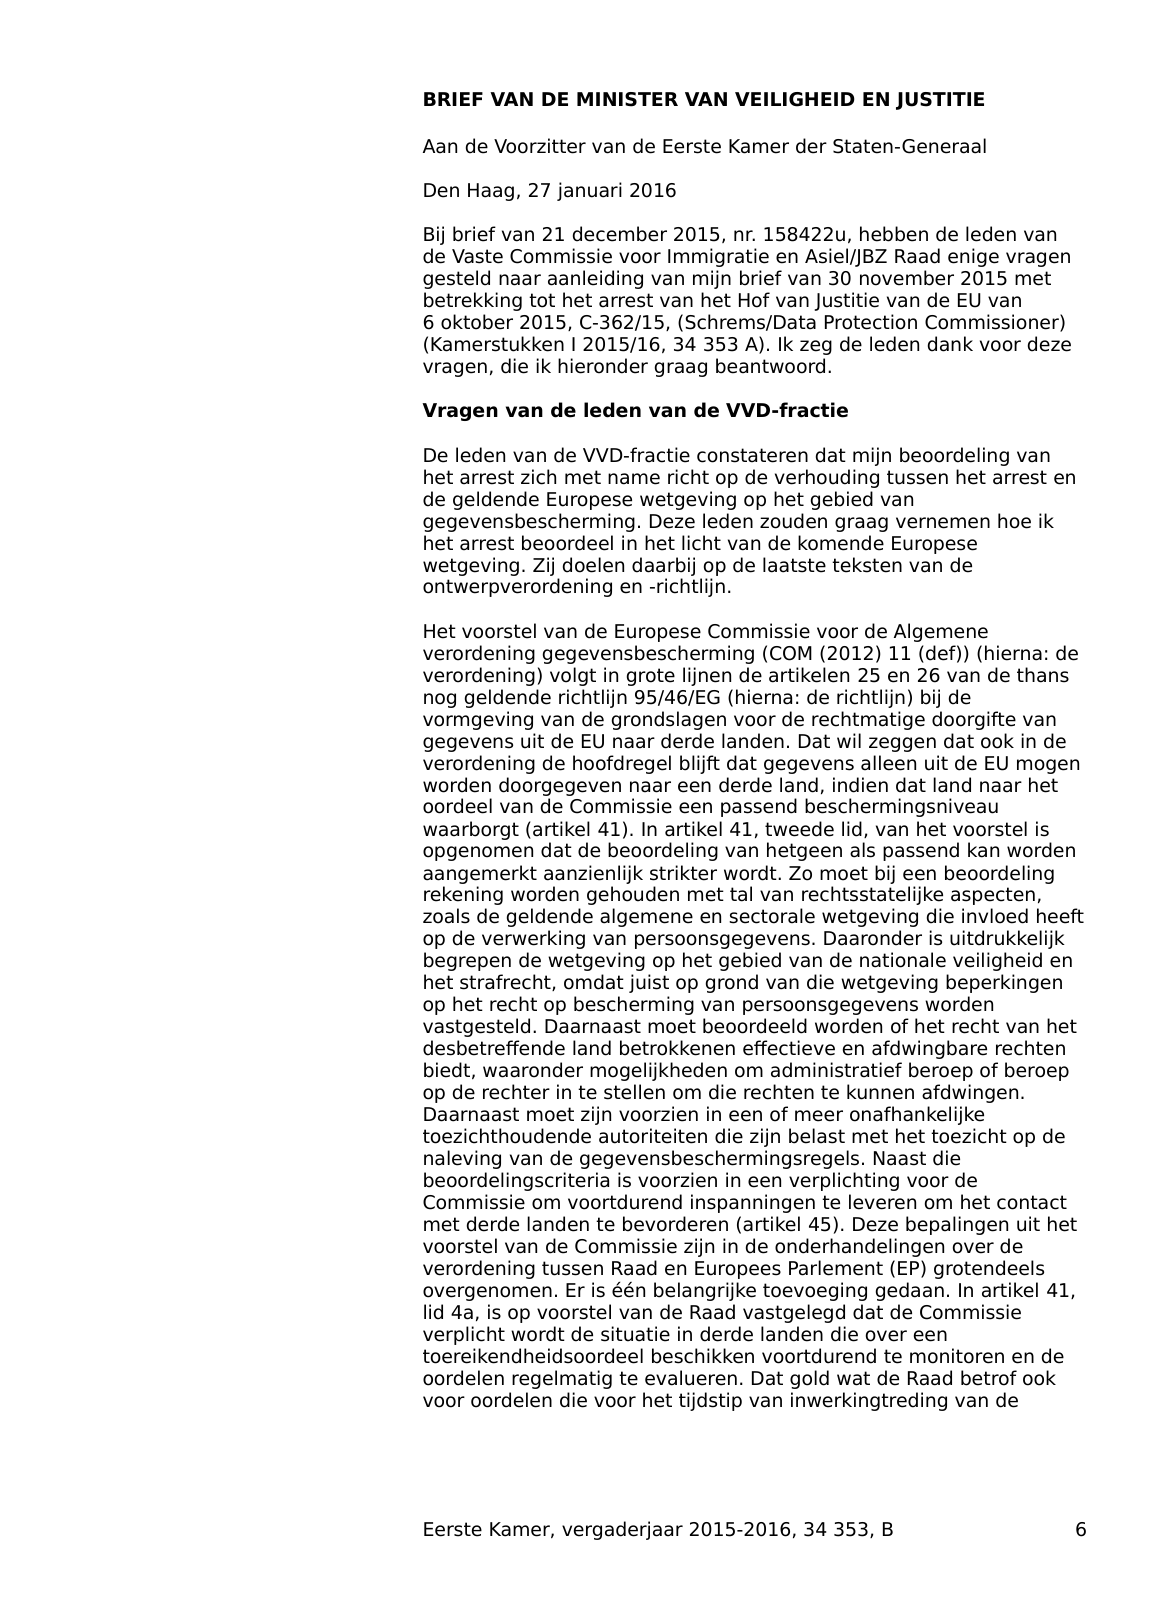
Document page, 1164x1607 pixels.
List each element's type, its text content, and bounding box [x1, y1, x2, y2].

subtitle Vragen van de leden van de VVD-fractie [422, 400, 1087, 422]
text De leden van de VVD-fractie constateren dat mijn beoordeling van het arrest zich met name richt op de verhouding tussen het arrest en de geldende Europese wetgeving op het gebied van gegevensbescherming. Deze leden zouden graag vernemen hoe ik het arrest beoordeel in het licht van de komende Europese wetgeving. Zij doelen daarbij op de laatste teksten van de ontwerpverordening en -richtlijn. [422, 444, 1087, 598]
text Bij brief van 21 december 2015, nr. 158422u, hebben de leden van de Vaste Commissie voor Immigratie en Asiel/JBZ Raad enige vragen gesteld naar aanleiding van mijn brief van 30 november 2015 met betrekking tot het arrest van het Hof van Justitie van de EU van 6 oktober 2015, C-362/15, (Schrems/Data Protection Commissioner) (Kamerstukken I 2015/16, 34 353 A). Ik zeg de leden dank voor deze vragen, die ik hieronder graag beantwoord. [422, 224, 1087, 378]
text Den Haag, 27 januari 2016 [422, 180, 1087, 202]
subtitle BRIEF VAN DE MINISTER VAN VEILIGHEID EN JUSTITIE [422, 89, 1087, 111]
text Het voorstel van de Europese Commissie voor de Algemene verordening gegevensbescherming (COM (2012) 11 (def)) (hierna: de verordening) volgt in grote lijnen de artikelen 25 en 26 van de thans nog geldende richtlijn 95/46/EG (hierna: de richtlijn) bij de vormgeving van de grondslagen voor de rechtmatige doorgifte van gegevens uit de EU naar derde landen. Dat wil zeggen dat ook in de verordening de hoofdregel blijft dat gegevens alleen uit de EU mogen worden doorgegeven naar een derde land, indien dat land naar het oordeel van de Commissie een passend beschermingsniveau waarborgt (artikel 41). In artikel 41, tweede lid, van het voorstel is opgenomen dat de beoordeling van hetgeen als passend kan worden aangemerkt aanzienlijk strikter wordt. Zo moet bij een beoordeling rekening worden gehouden met tal van rechtsstatelijke aspecten, zoals de geldende algemene en sectorale wetgeving die invloed heeft op de verwerking van persoonsgegevens. Daaronder is uitdrukkelijk begrepen de wetgeving op het gebied van de nationale veiligheid en het strafrecht, omdat juist op grond van die wetgeving beperkingen op het recht op bescherming van persoonsgegevens worden vastgesteld. Daarnaast moet beoordeeld worden of het recht van het desbetreffende land betrokkenen effectieve en afdwingbare rechten biedt, waaronder mogelijkheden om administratief beroep of beroep op de rechter in te stellen om die rechten te kunnen afdwingen. Daarnaast moet zijn voorzien in een of meer onafhankelijke toezichthoudende autoriteiten die zijn belast met het toezicht op de naleving van de gegevensbeschermingsregels. Naast die beoordelingscriteria is voorzien in een verplichting voor de Commissie om voortdurend inspanningen te leveren om het contact met derde landen te bevorderen (artikel 45). Deze bepalingen uit het voorstel van de Commissie zijn in de onderhandelingen over de verordening tussen Raad en Europees Parlement (EP) grotendeels overgenomen. Er is één belangrijke toevoeging gedaan. In artikel 41, lid 4a, is op voorstel van de Raad vastgelegd dat de Commissie verplicht wordt de situatie in derde landen die over een toereikendheidsoordeel beschikken voortdurend te monitoren en de oordelen regelmatig te evalueren. Dat gold wat de Raad betrof ook voor oordelen die voor het tijdstip van inwerkingtreding van de [422, 621, 1087, 1412]
text Aan de Voorzitter van de Eerste Kamer der Staten-Generaal [422, 136, 1087, 158]
